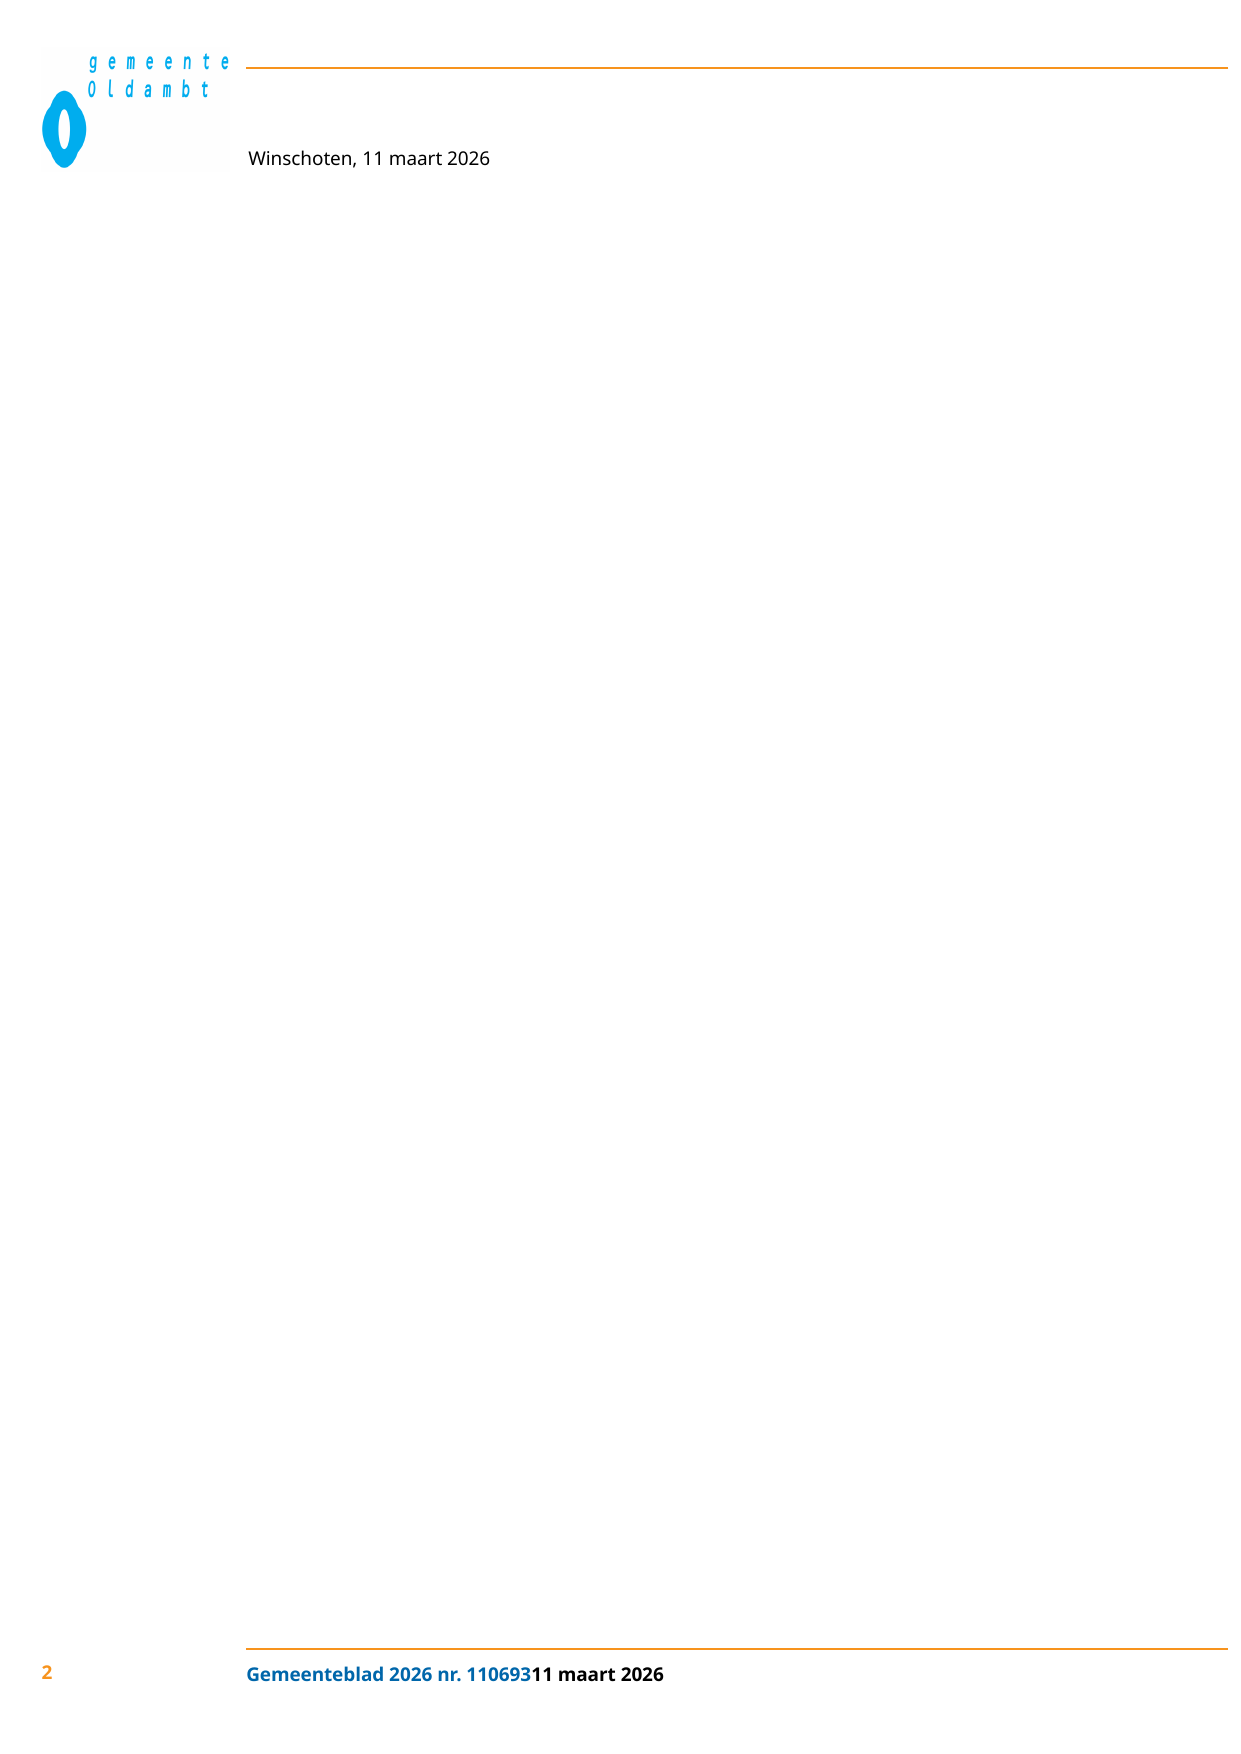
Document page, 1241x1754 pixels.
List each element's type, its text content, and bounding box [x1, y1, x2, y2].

picture [41, 47, 231, 172]
text Winschoten, 11 maart 2026 [248, 145, 1152, 171]
